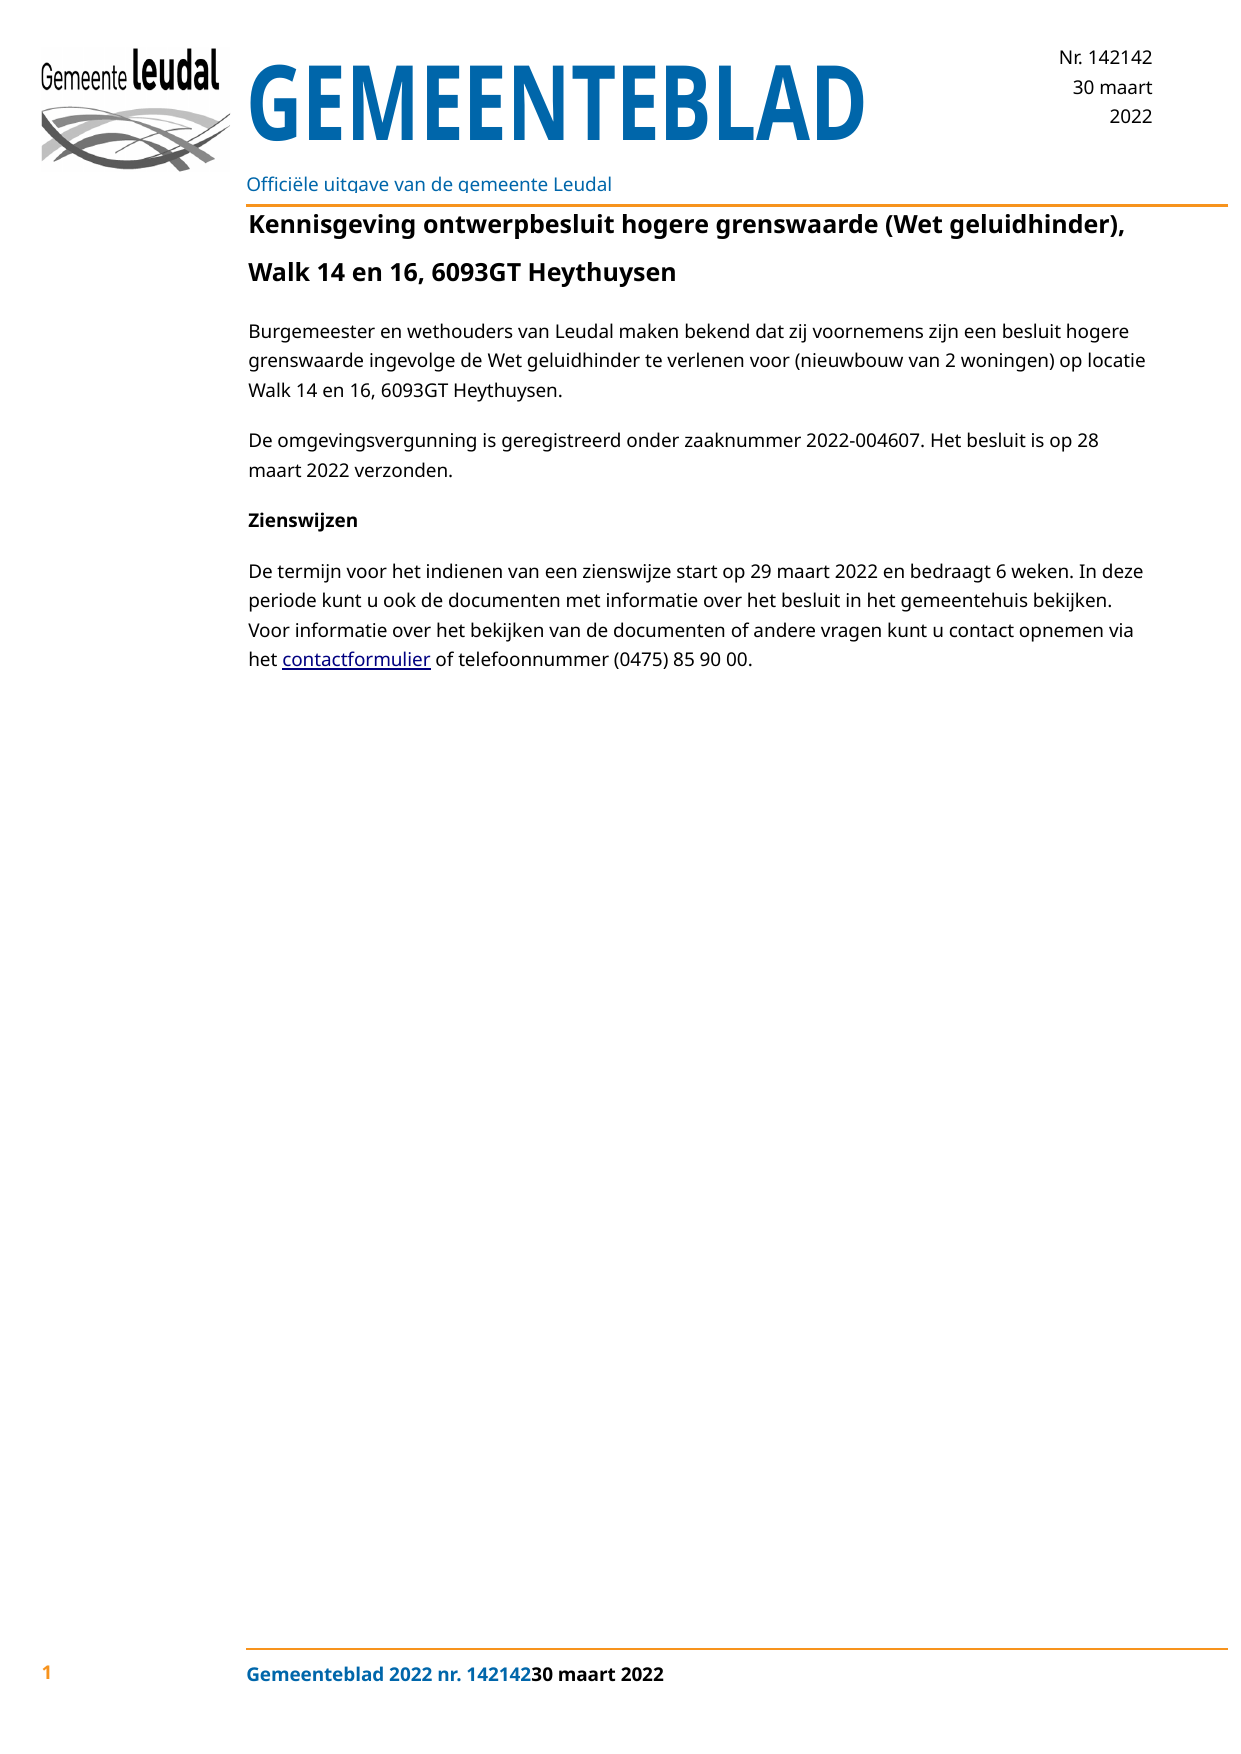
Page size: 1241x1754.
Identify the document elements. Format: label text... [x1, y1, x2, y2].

text De omgevingsvergunning is geregistreerd onder zaaknummer 2022-004607. Het besluit is op 28 maart 2022 verzonden. [248, 427, 1152, 483]
text Kennisgeving ontwerpbesluit hogere grenswaarde (Wet geluidhinder), Walk 14 en 16, 6093GT Heythuysen [248, 207, 1152, 288]
text Burgemeester en wethouders van Leudal maken bekend dat zij voornemens zijn een besluit hogere grenswaarde ingevolge de Wet geluidhinder te verlenen voor (nieuwbouw van 2 woningen) op locatie Walk 14 en 16, 6093GT Heythuysen. [248, 318, 1152, 403]
text De termijn voor het indienen van een zienswijze start op 29 maart 2022 en bedraagt 6 weken. In deze periode kunt u ook de documenten met informatie over het besluit in het gemeentehuis bekijken. Voor informatie over het bekijken van de documenten of andere vragen kunt u contact opnemen via het contactformulier of telefoonnummer (0475) 85 90 00. [248, 558, 1152, 672]
picture [41, 47, 231, 172]
text Zienswijzen [248, 507, 1152, 533]
